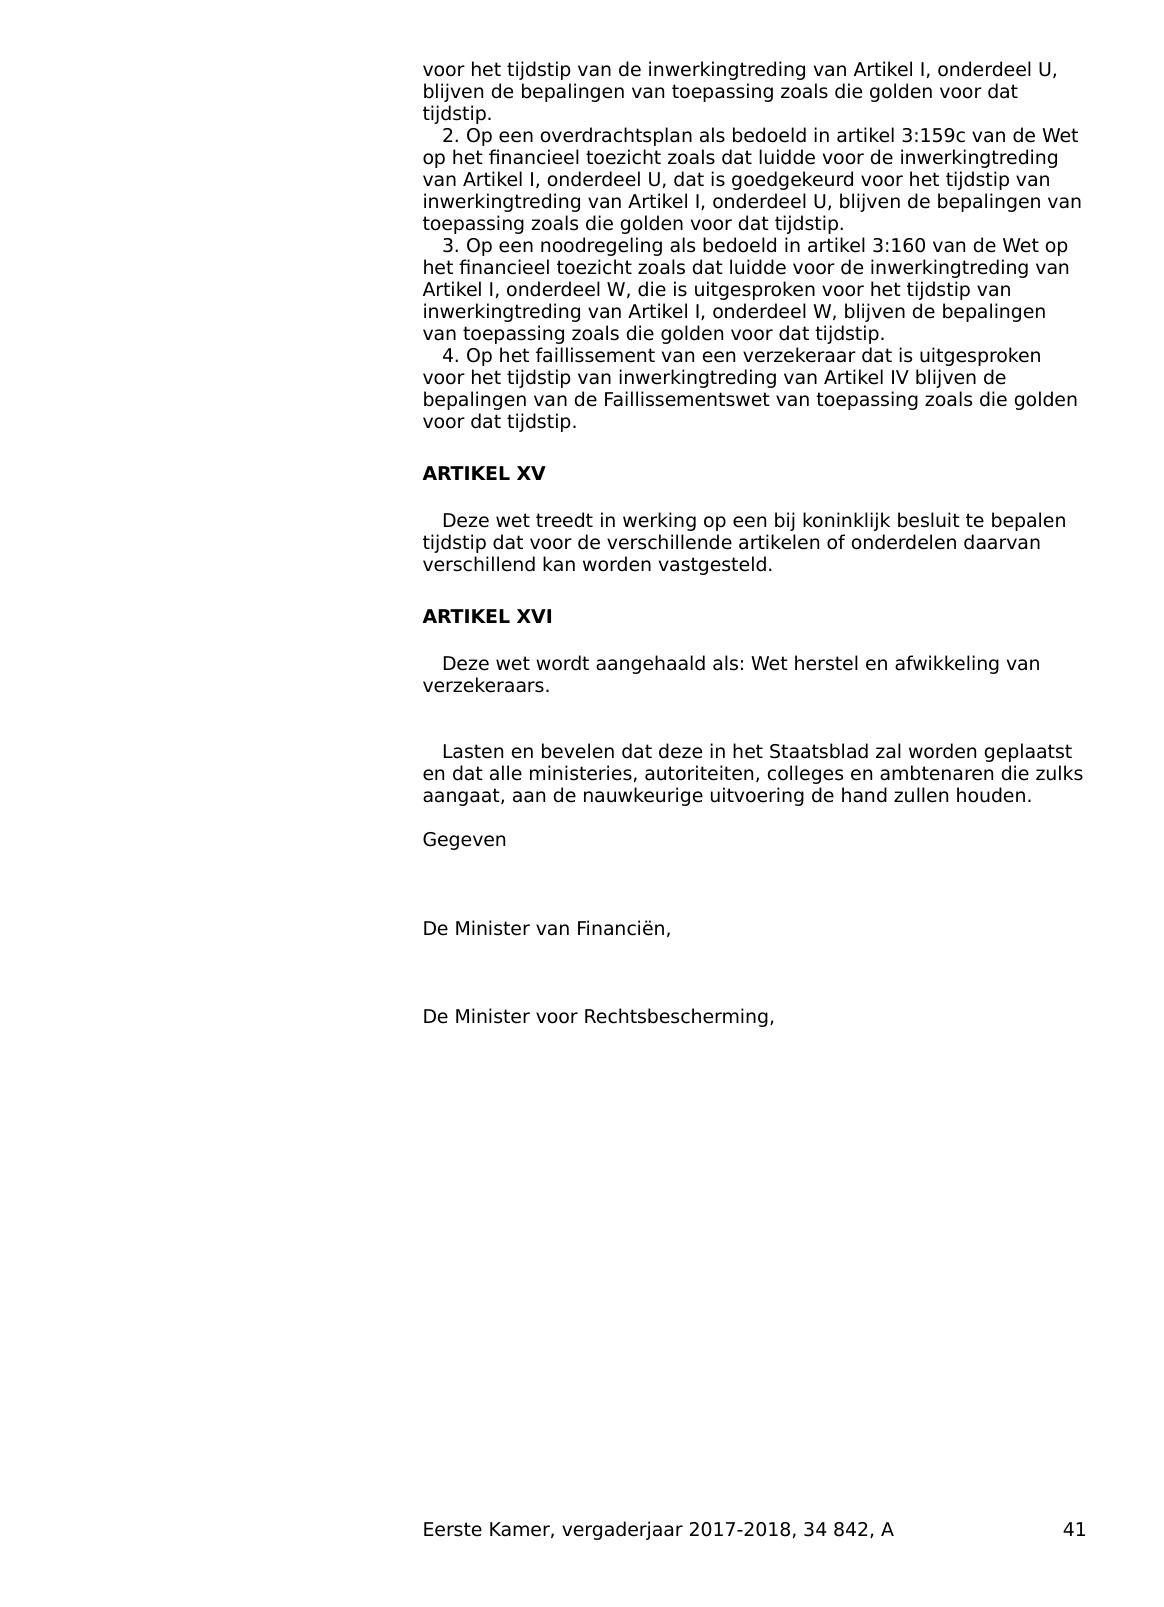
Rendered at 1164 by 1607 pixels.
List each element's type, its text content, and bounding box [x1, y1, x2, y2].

text 3. Op een noodregeling als bedoeld in artikel 3:160 van de Wet op het financieel toezicht zoals dat luidde voor de inwerkingtreding van Artikel I, onderdeel W, die is uitgesproken voor het tijdstip van inwerkingtreding van Artikel I, onderdeel W, blijven de bepalingen van toepassing zoals die golden voor dat tijdstip. [422, 235, 1087, 345]
text 2. Op een overdrachtsplan als bedoeld in artikel 3:159c van de Wet op het financieel toezicht zoals dat luidde voor de inwerkingtreding van Artikel I, onderdeel U, dat is goedgekeurd voor het tijdstip van inwerkingtreding van Artikel I, onderdeel U, blijven de bepalingen van toepassing zoals die golden voor dat tijdstip. [422, 125, 1087, 235]
text Deze wet wordt aangehaald als: Wet herstel en afwikkeling van verzekeraars. [422, 653, 1087, 697]
text voor het tijdstip van de inwerkingtreding van Artikel I, onderdeel U, blijven de bepalingen van toepassing zoals die golden voor dat tijdstip. [422, 59, 1087, 125]
text 4. Op het faillissement van een verzekeraar dat is uitgesproken voor het tijdstip van inwerkingtreding van Artikel IV blijven de bepalingen van de Faillissementswet van toepassing zoals die golden voor dat tijdstip. [422, 345, 1087, 433]
text De Minister van Financiën, [422, 918, 1087, 939]
text Deze wet treedt in werking op een bij koninklijk besluit te bepalen tijdstip dat voor de verschillende artikelen of onderdelen daarvan verschillend kan worden vastgesteld. [422, 510, 1087, 576]
subtitle ARTIKEL XVI [422, 606, 1087, 628]
text Gegeven [422, 829, 1087, 851]
subtitle ARTIKEL XV [422, 463, 1087, 485]
text Lasten en bevelen dat deze in het Staatsblad zal worden geplaatst en dat alle ministeries, autoriteiten, colleges en ambtenaren die zulks aangaat, aan de nauwkeurige uitvoering de hand zullen houden. [422, 741, 1087, 807]
text De Minister voor Rechtsbescherming, [422, 1006, 1087, 1028]
